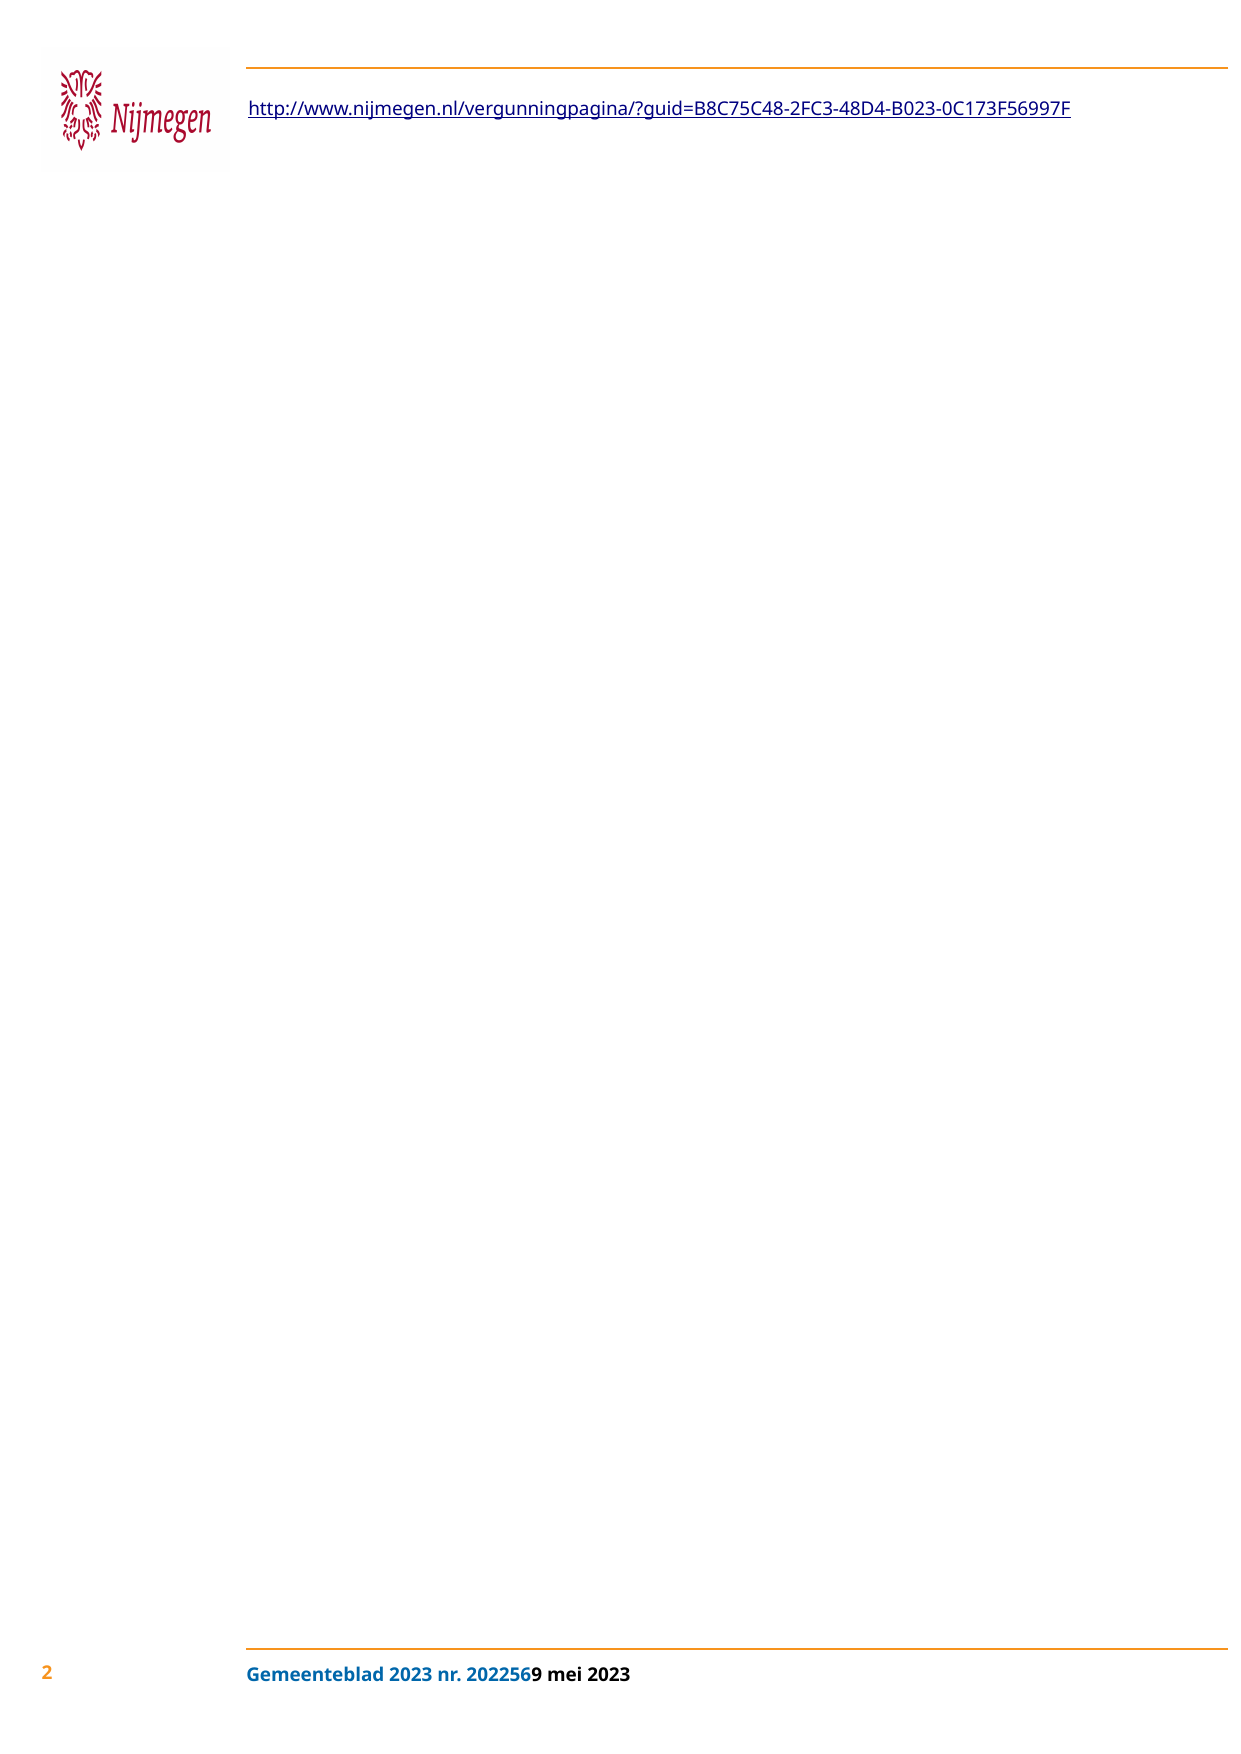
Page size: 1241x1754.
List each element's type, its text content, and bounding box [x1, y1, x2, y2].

picture [41, 47, 231, 172]
text http://www.nijmegen.nl/vergunningpagina/?guid=B8C75C48-2FC3-48D4-B023-0C173F56997F [248, 95, 1152, 121]
